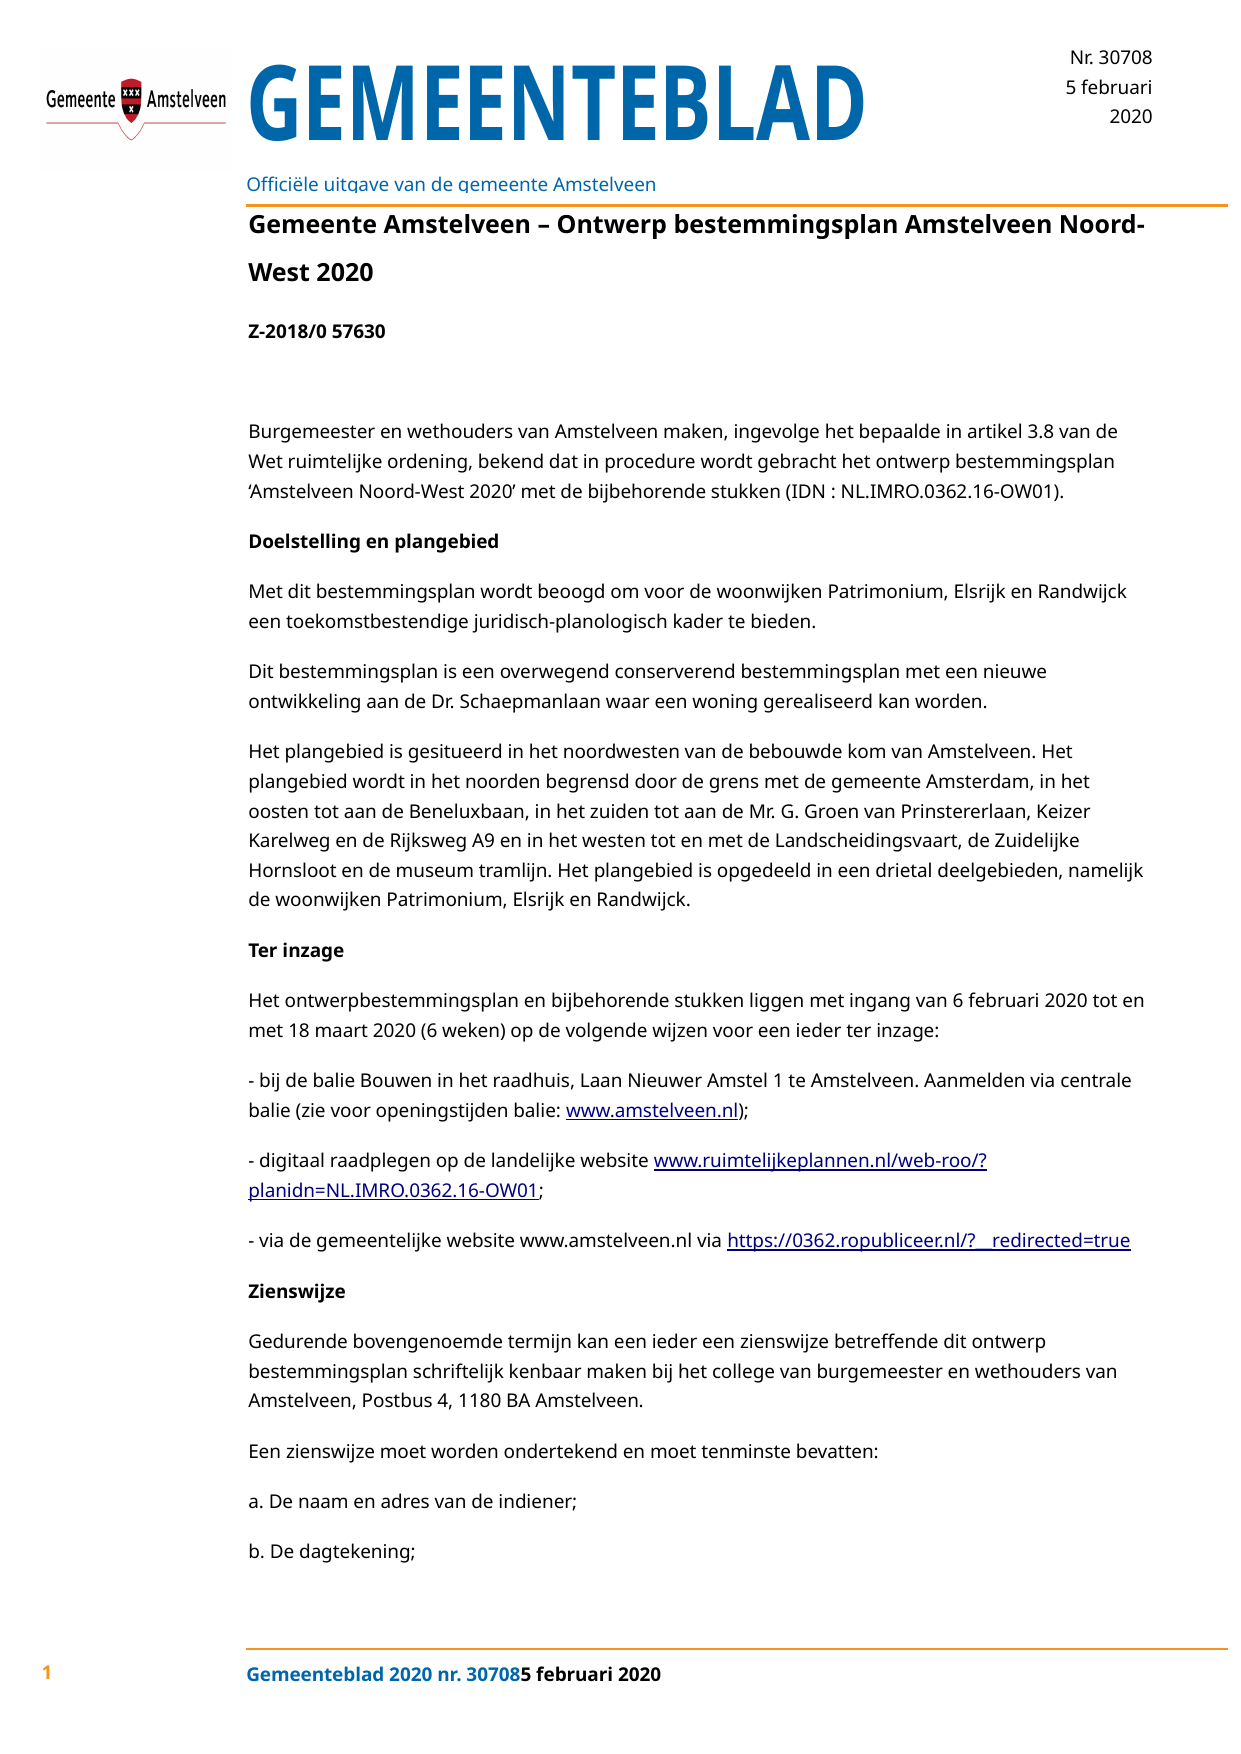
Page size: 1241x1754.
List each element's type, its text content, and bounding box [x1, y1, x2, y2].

text - digitaal raadplegen op de landelijke website www.ruimtelijkeplannen.nl/web-roo/?planidn=NL.IMRO.0362.16-OW01; [248, 1147, 1152, 1203]
text Het ontwerpbestemmingsplan en bijbehorende stukken liggen met ingang van 6 februari 2020 tot en met 18 maart 2020 (6 weken) op de volgende wijzen voor een ieder ter inzage: [248, 987, 1152, 1043]
text Gemeente Amstelveen – Ontwerp bestemmingsplan Amstelveen Noord-West 2020 [248, 207, 1152, 288]
text Het plangebied is gesitueerd in het noordwesten van de bebouwde kom van Amstelveen. Het plangebied wordt in het noorden begrensd door de grens met de gemeente Amsterdam, in het oosten tot aan de Beneluxbaan, in het zuiden tot aan de Mr. G. Groen van Prinstererlaan, Keizer Karelweg en de Rijksweg A9 en in het westen tot en met de Landscheidingsvaart, de Zuidelijke Hornsloot en de museum tramlijn. Het plangebied is opgedeeld in een drietal deelgebieden, namelijk de woonwijken Patrimonium, Elsrijk en Randwijck. [248, 739, 1152, 912]
text Dit bestemmingsplan is een overwegend conserverend bestemmingsplan met een nieuwe ontwikkeling aan de Dr. Schaepmanlaan waar een woning gerealiseerd kan worden. [248, 659, 1152, 714]
text Ter inzage [248, 937, 1152, 963]
text Zienswijze [248, 1278, 1152, 1304]
text Z-2018/0 57630 [248, 318, 1152, 344]
text - bij de balie Bouwen in het raadhuis, Laan Nieuwer Amstel 1 te Amstelveen. Aanmelden via centrale balie (zie voor openingstijden balie: www.amstelveen.nl); [248, 1067, 1152, 1123]
text Doelstelling en plangebied [248, 528, 1152, 554]
text b. De dagtekening; [248, 1539, 1152, 1564]
text a. De naam en adres van de indiener; [248, 1488, 1152, 1514]
text Gedurende bovengenoemde termijn kan een ieder een zienswijze betreffende dit ontwerp bestemmingsplan schriftelijk kenbaar maken bij het college van burgemeester en wethouders van Amstelveen, Postbus 4, 1180 BA Amstelveen. [248, 1328, 1152, 1413]
text - via de gemeentelijke website www.amstelveen.nl via https://0362.ropubliceer.nl/?__redirected=true [248, 1227, 1152, 1253]
text Een zienswijze moet worden ondertekend en moet tenminste bevatten: [248, 1438, 1152, 1464]
text Met dit bestemmingsplan wordt beoogd om voor de woonwijken Patrimonium, Elsrijk en Randwijck een toekomstbestendige juridisch-planologisch kader te bieden. [248, 579, 1152, 634]
text Burgemeester en wethouders van Amstelveen maken, ingevolge het bepaalde in artikel 3.8 van de Wet ruimtelijke ordening, bekend dat in procedure wordt gebracht het ontwerp bestemmingsplan ‘Amstelveen Noord-West 2020’ met de bijbehorende stukken (IDN : NL.IMRO.0362.16-OW01). [248, 419, 1152, 504]
picture [41, 47, 231, 172]
